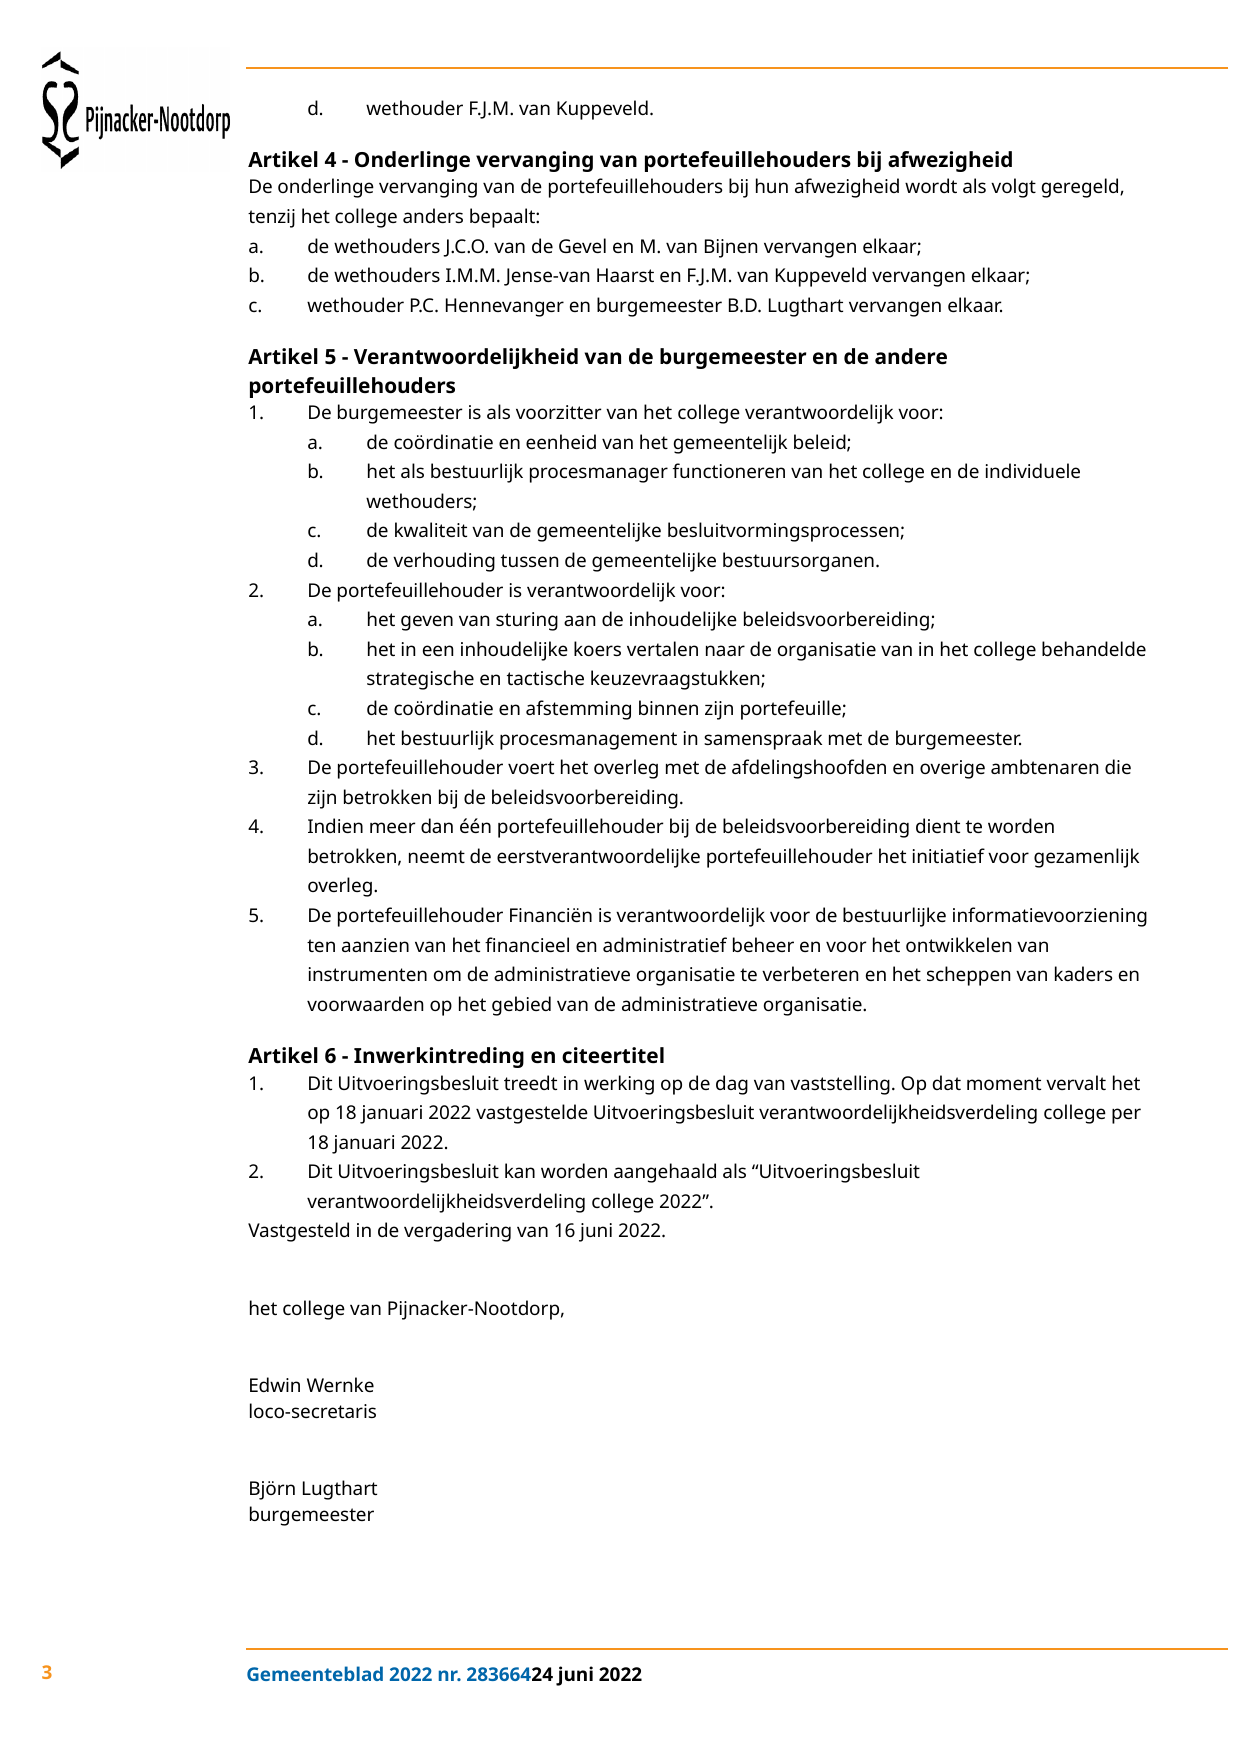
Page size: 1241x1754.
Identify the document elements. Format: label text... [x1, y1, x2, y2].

list De burgemeester is als voorzitter van het college verantwoordelijk voor: [248, 399, 1152, 425]
list Indien meer dan één portefeuillehouder bij de beleidsvoorbereiding dient te worden betrokken, neemt de eerstverantwoordelijke portefeuillehouder het initiatief voor gezamenlijk overleg. [248, 813, 1152, 898]
list wethouder P.C. Hennevanger en burgemeester B.D. Lugthart vervangen elkaar. [248, 292, 1152, 318]
list het bestuurlijk procesmanagement in samenspraak met de burgemeester. [307, 725, 1152, 750]
list de coördinatie en afstemming binnen zijn portefeuille; [307, 695, 1152, 721]
list Dit Uitvoeringsbesluit kan worden aangehaald als “Uitvoeringsbesluit verantwoordelijkheidsverdeling college 2022”. [248, 1158, 1152, 1214]
text Artikel 4 - Onderlinge vervanging van portefeuillehouders bij afwezigheid [248, 145, 1152, 174]
text De onderlinge vervanging van de portefeuillehouders bij hun afwezigheid wordt als volgt geregeld, tenzij het college anders bepaalt: [248, 174, 1152, 229]
list de wethouders I.M.M. Jense-van Haarst en F.J.M. van Kuppeveld vervangen elkaar; [248, 262, 1152, 288]
list De portefeuillehouder Financiën is verantwoordelijk voor de bestuurlijke informatievoorziening ten aanzien van het financieel en administratief beheer en voor het ontwikkelen van instrumenten om de administratieve organisatie te verbeteren en het scheppen van kaders en voorwaarden op het gebied van de administratieve organisatie. [248, 902, 1152, 1017]
list de wethouders J.C.O. van de Gevel en M. van Bijnen vervangen elkaar; [248, 233, 1152, 258]
list de coördinatie en eenheid van het gemeentelijk beleid; [307, 429, 1152, 454]
text Edwin Wernke [248, 1372, 1152, 1398]
text het college van Pijnacker-Nootdorp, [248, 1295, 1152, 1321]
list de kwaliteit van de gemeentelijke besluitvormingsprocessen; [307, 518, 1152, 543]
list wethouder F.J.M. van Kuppeveld. [307, 95, 1152, 121]
list de verhouding tussen de gemeentelijke bestuursorganen. [307, 547, 1152, 573]
text Artikel 5 - Verantwoordelijkheid van de burgemeester en de andere portefeuillehouders [248, 342, 1152, 399]
text burgemeester [248, 1501, 1152, 1526]
list Dit Uitvoeringsbesluit treedt in werking op de dag van vaststelling. Op dat moment vervalt het op 18 januari 2022 vastgestelde Uitvoeringsbesluit verantwoordelijkheidsverdeling college per 18 januari 2022. [248, 1070, 1152, 1155]
list De portefeuillehouder voert het overleg met de afdelingshoofden en overige ambtenaren die zijn betrokken bij de beleidsvoorbereiding. [248, 754, 1152, 809]
text Artikel 6 - Inwerkintreding en citeertitel [248, 1041, 1152, 1070]
list het geven van sturing aan de inhoudelijke beleidsvoorbereiding; [307, 606, 1152, 632]
text Björn Lugthart [248, 1475, 1152, 1501]
text Vastgesteld in de vergadering van 16 juni 2022. [248, 1218, 1152, 1243]
list De portefeuillehouder is verantwoordelijk voor: [248, 577, 1152, 602]
list het als bestuurlijk procesmanager functioneren van het college en de individuele wethouders; [307, 458, 1152, 514]
text loco-secretaris [248, 1398, 1152, 1423]
list het in een inhoudelijke koers vertalen naar de organisatie van in het college behandelde strategische en tactische keuzevraagstukken; [307, 636, 1152, 691]
picture [41, 47, 231, 172]
